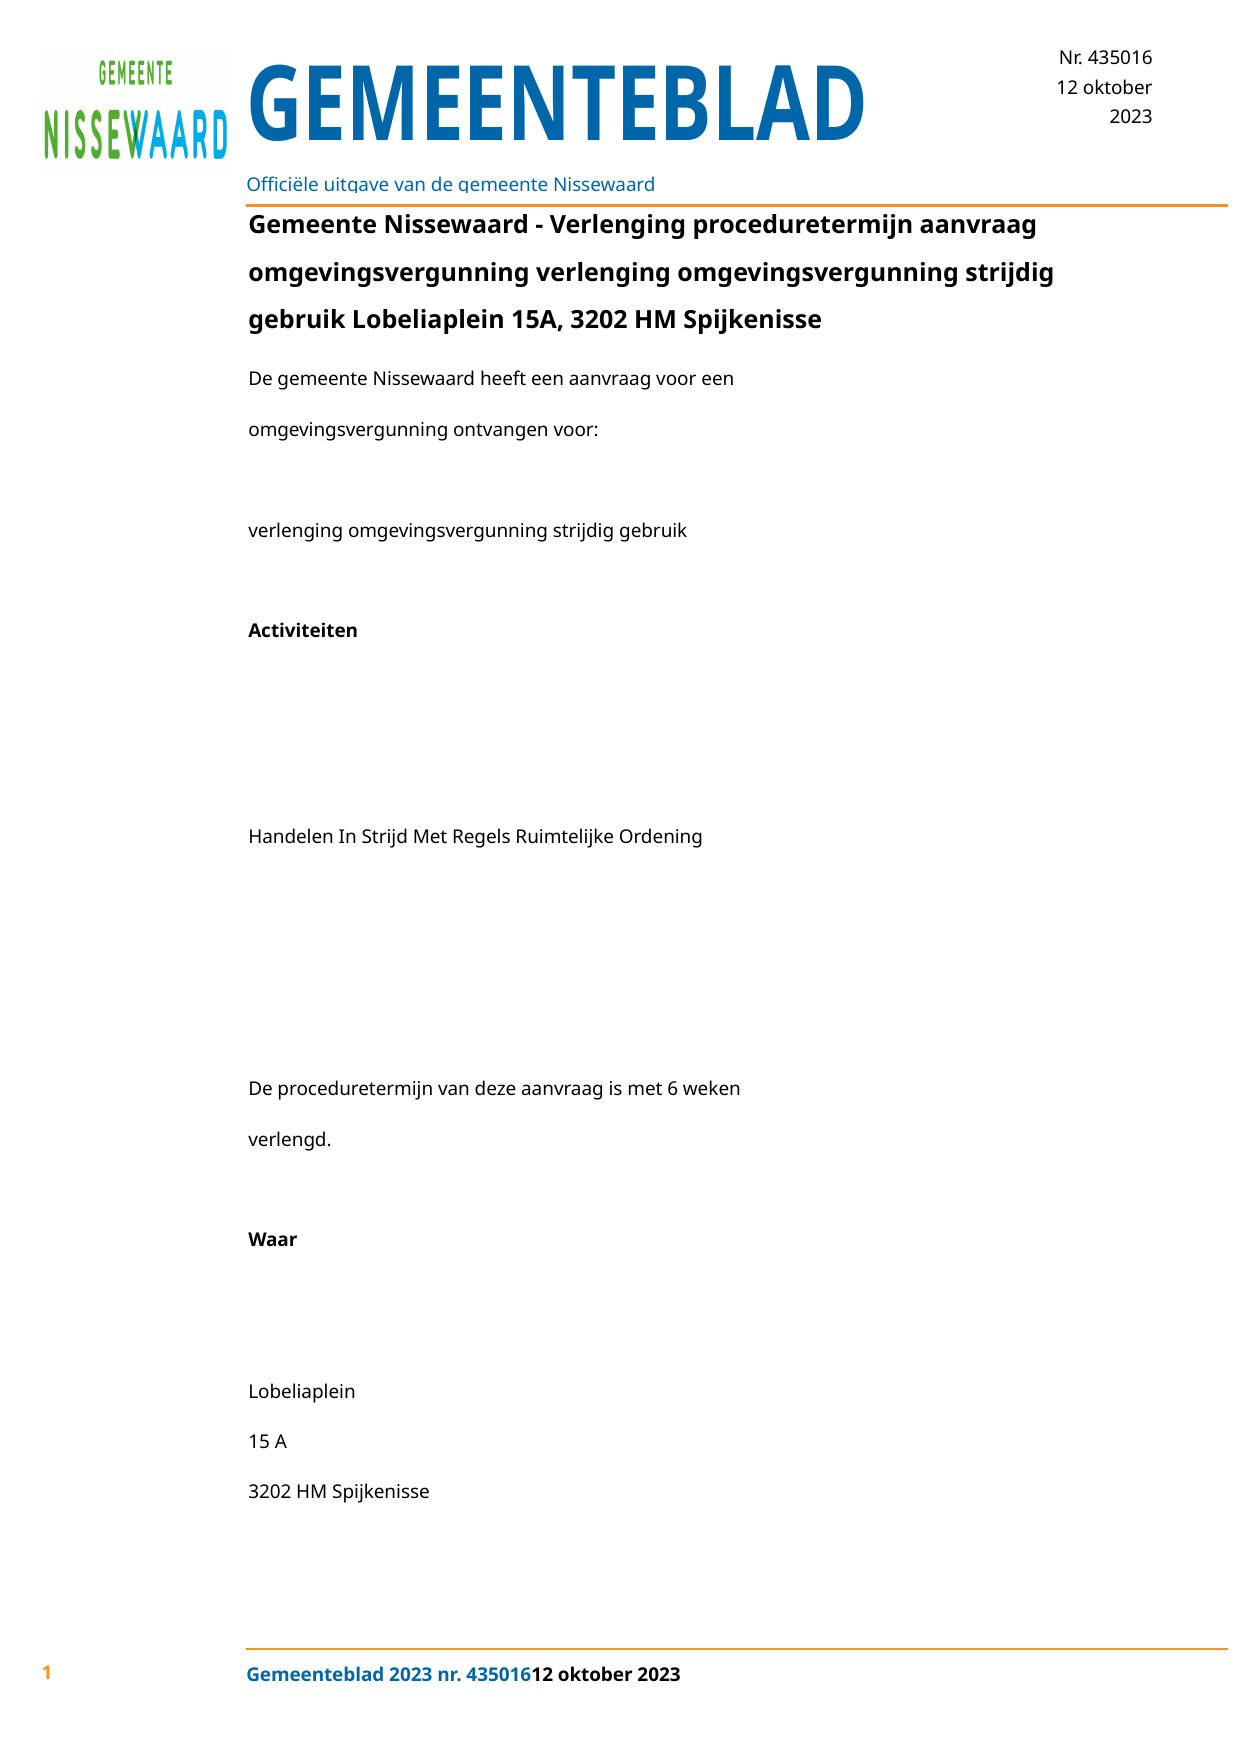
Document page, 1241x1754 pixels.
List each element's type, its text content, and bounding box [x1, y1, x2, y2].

text De gemeente Nissewaard heeft een aanvraag voor een [248, 366, 1152, 391]
text omgevingsvergunning ontvangen voor: [248, 416, 1152, 442]
text Handelen In Strijd Met Regels Ruimtelijke Ordening [248, 823, 1152, 849]
text Gemeente Nissewaard - Verlenging proceduretermijn aanvraag omgevingsvergunning verlenging omgevingsvergunning strijdig gebruik Lobeliaplein 15A, 3202 HM Spijkenisse [248, 207, 1152, 336]
text verlenging omgevingsvergunning strijdig gebruik [248, 517, 1152, 542]
text De proceduretermijn van deze aanvraag is met 6 weken [248, 1075, 1152, 1101]
text Waar [248, 1227, 1152, 1252]
picture [41, 47, 231, 172]
text 15 A [248, 1428, 1152, 1454]
text 3202 HM Spijkenisse [248, 1479, 1152, 1504]
text ﻿ [248, 668, 1152, 697]
text Lobeliaplein [248, 1378, 1152, 1403]
text Activiteiten [248, 618, 1152, 643]
text verlengd. [248, 1126, 1152, 1151]
